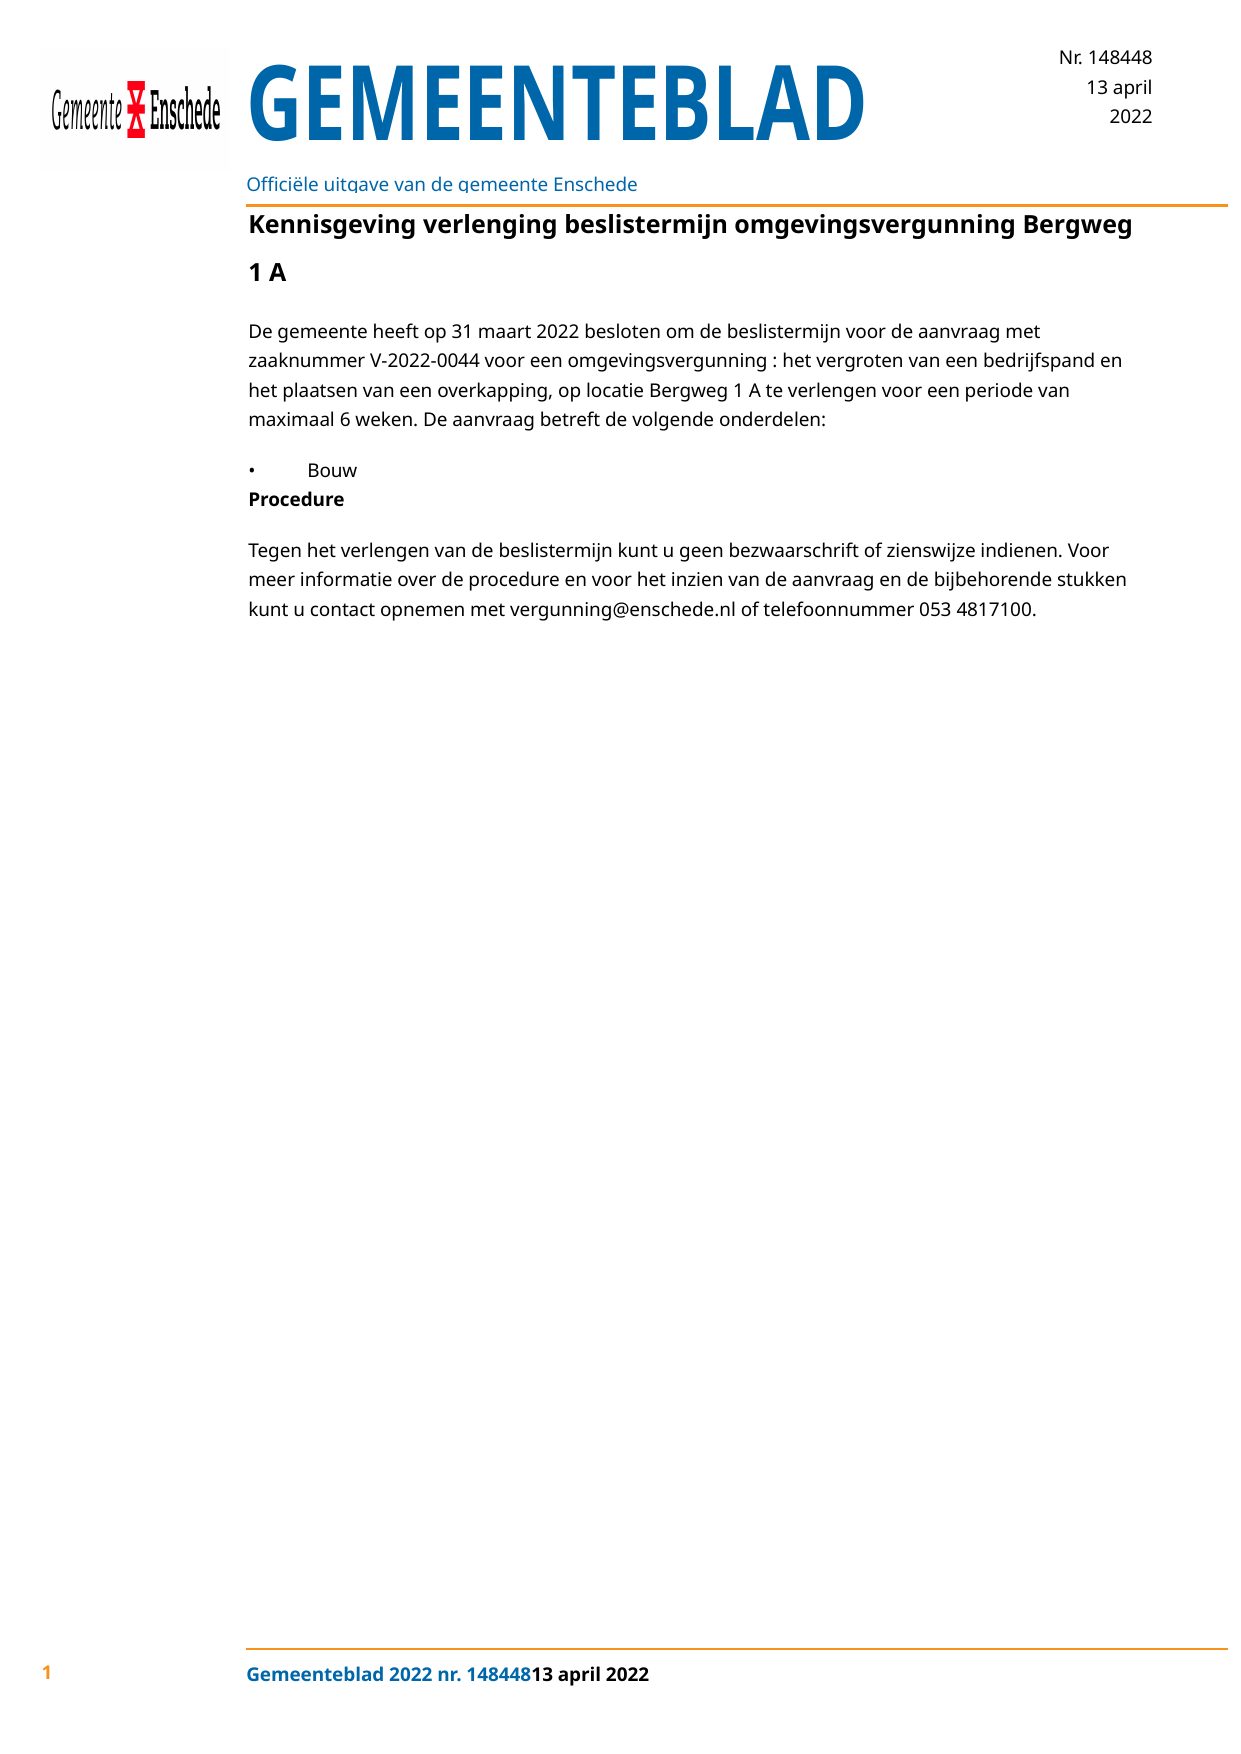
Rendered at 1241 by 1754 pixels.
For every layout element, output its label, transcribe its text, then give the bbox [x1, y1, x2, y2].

list Bouw [248, 457, 1152, 483]
text Tegen het verlengen van de beslistermijn kunt u geen bezwaarschrift of zienswijze indienen. Voor meer informatie over de procedure en voor het inzien van de aanvraag en de bijbehorende stukken kunt u contact opnemen met vergunning@enschede.nl of telefoonnummer 053 4817100. [248, 537, 1152, 622]
text Procedure [248, 487, 1152, 512]
text De gemeente heeft op 31 maart 2022 besloten om de beslistermijn voor de aanvraag met zaaknummer V-2022-0044 voor een omgevingsvergunning : het vergroten van een bedrijfspand en het plaatsen van een overkapping, op locatie Bergweg 1 A te verlengen voor een periode van maximaal 6 weken. De aanvraag betreft de volgende onderdelen: [248, 318, 1152, 432]
text Kennisgeving verlenging beslistermijn omgevingsvergunning Bergweg 1 A [248, 207, 1152, 288]
picture [41, 47, 231, 172]
